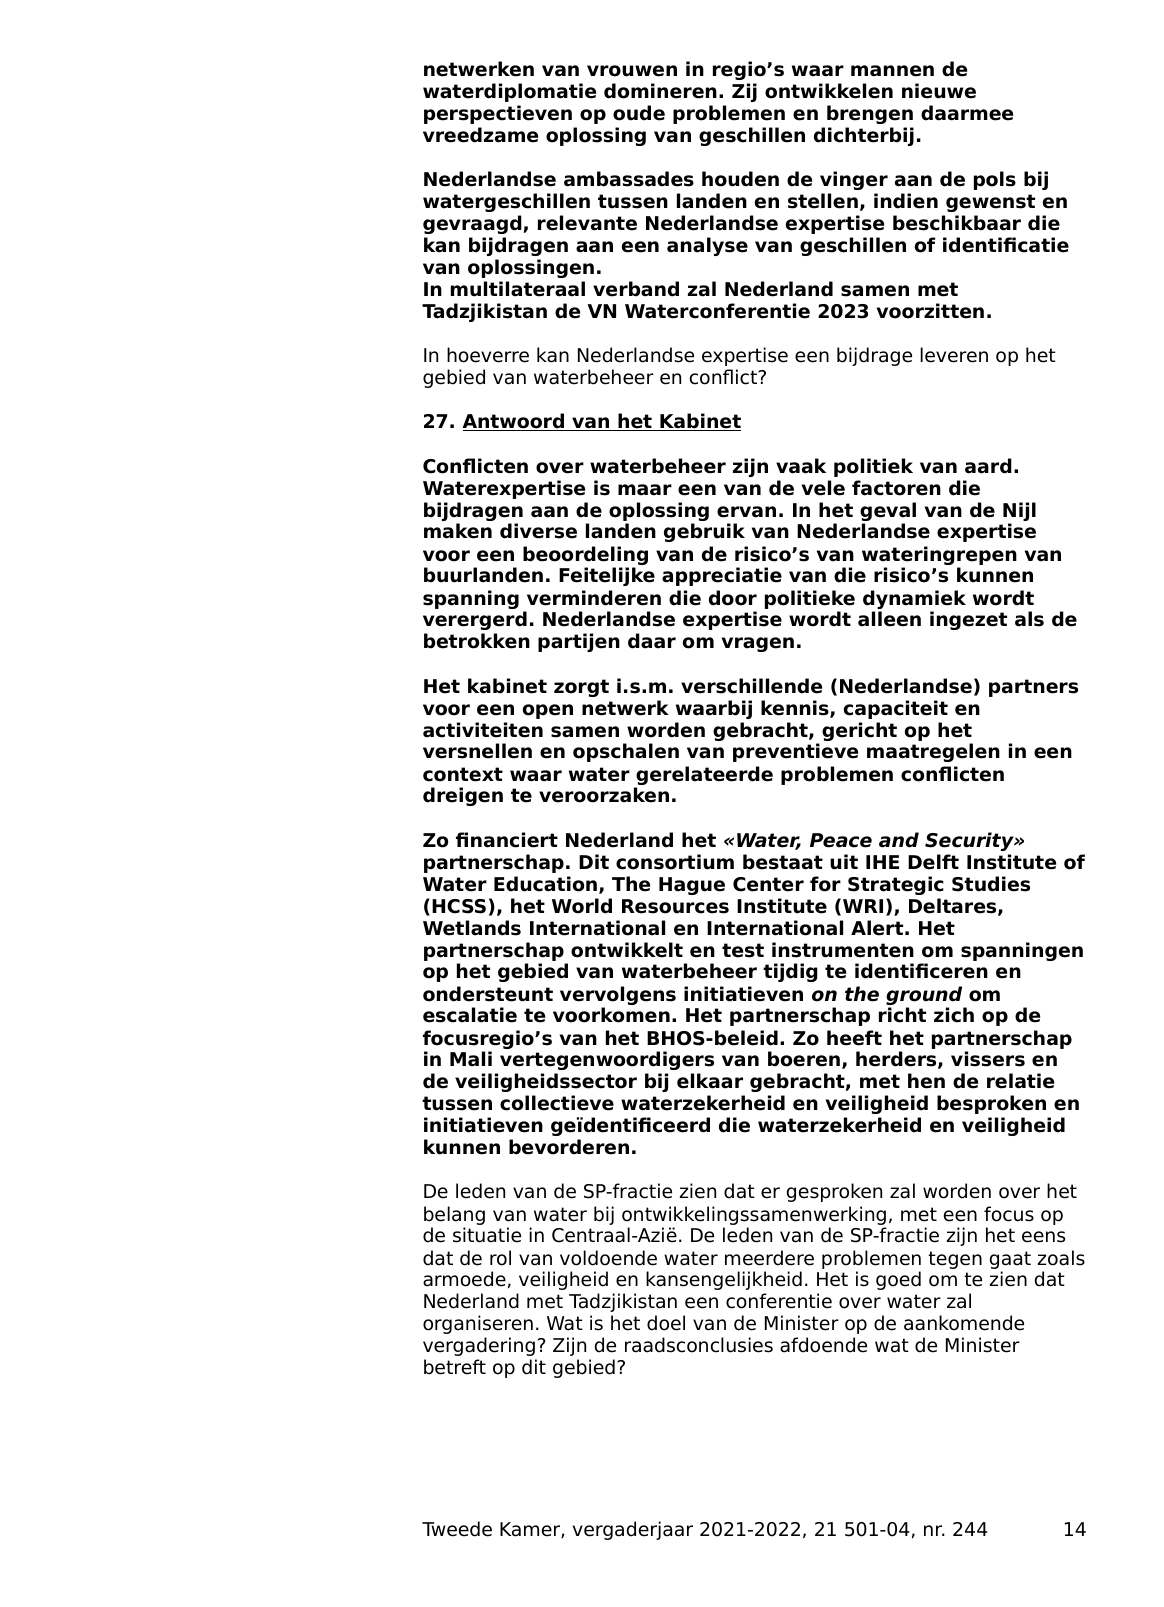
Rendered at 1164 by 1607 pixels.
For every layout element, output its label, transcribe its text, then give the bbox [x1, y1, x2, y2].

text In multilateraal verband zal Nederland samen met Tadzjikistan de VN Waterconferentie 2023 voorzitten. [422, 279, 1087, 323]
text In hoeverre kan Nederlandse expertise een bijdrage leveren op het gebied van waterbeheer en conflict? [422, 345, 1087, 389]
text Conflicten over waterbeheer zijn vaak politiek van aard. Waterexpertise is maar een van de vele factoren die bijdragen aan de oplossing ervan. In het geval van de Nijl maken diverse landen gebruik van Nederlandse expertise voor een beoordeling van de risico’s van wateringrepen van buurlanden. Feitelijke appreciatie van die risico’s kunnen spanning verminderen die door politieke dynamiek wordt verergerd. Nederlandse expertise wordt alleen ingezet als de betrokken partijen daar om vragen. [422, 456, 1087, 653]
text Zo financiert Nederland het «Water, Peace and Security» partnerschap. Dit consortium bestaat uit IHE Delft Institute of Water Education, The Hague Center for Strategic Studies (HCSS), het World Resources Institute (WRI), Deltares, Wetlands International en International Alert. Het partnerschap ontwikkelt en test instrumenten om spanningen op het gebied van waterbeheer tijdig te identificeren en ondersteunt vervolgens initiatieven on the ground om escalatie te voorkomen. Het partnerschap richt zich op de focusregio’s van het BHOS-beleid. Zo heeft het partnerschap in Mali vertegenwoordigers van boeren, herders, vissers en de veiligheidssector bij elkaar gebracht, met hen de relatie tussen collectieve waterzekerheid en veiligheid besproken en initiatieven geïdentificeerd die waterzekerheid en veiligheid kunnen bevorderen. [422, 829, 1087, 1159]
text Nederlandse ambassades houden de vinger aan de pols bij watergeschillen tussen landen en stellen, indien gewenst en gevraagd, relevante Nederlandse expertise beschikbaar die kan bijdragen aan een analyse van geschillen of identificatie van oplossingen. [422, 169, 1087, 279]
text netwerken van vrouwen in regio’s waar mannen de waterdiplomatie domineren. Zij ontwikkelen nieuwe perspectieven op oude problemen en brengen daarmee vreedzame oplossing van geschillen dichterbij. [422, 59, 1087, 147]
subtitle 27. Antwoord van het Kabinet [422, 411, 1087, 433]
text Het kabinet zorgt i.s.m. verschillende (Nederlandse) partners voor een open netwerk waarbij kennis, capaciteit en activiteiten samen worden gebracht, gericht op het versnellen en opschalen van preventieve maatregelen in een context waar water gerelateerde problemen conflicten dreigen te veroorzaken. [422, 676, 1087, 807]
text De leden van de SP-fractie zien dat er gesproken zal worden over het belang van water bij ontwikkelingssamenwerking, met een focus op de situatie in Centraal-Azië. De leden van de SP-fractie zijn het eens dat de rol van voldoende water meerdere problemen tegen gaat zoals armoede, veiligheid en kansengelijkheid. Het is goed om te zien dat Nederland met Tadzjikistan een conferentie over water zal organiseren. Wat is het doel van de Minister op de aankomende vergadering? Zijn de raadsconclusies afdoende wat de Minister betreft op dit gebied? [422, 1181, 1087, 1379]
